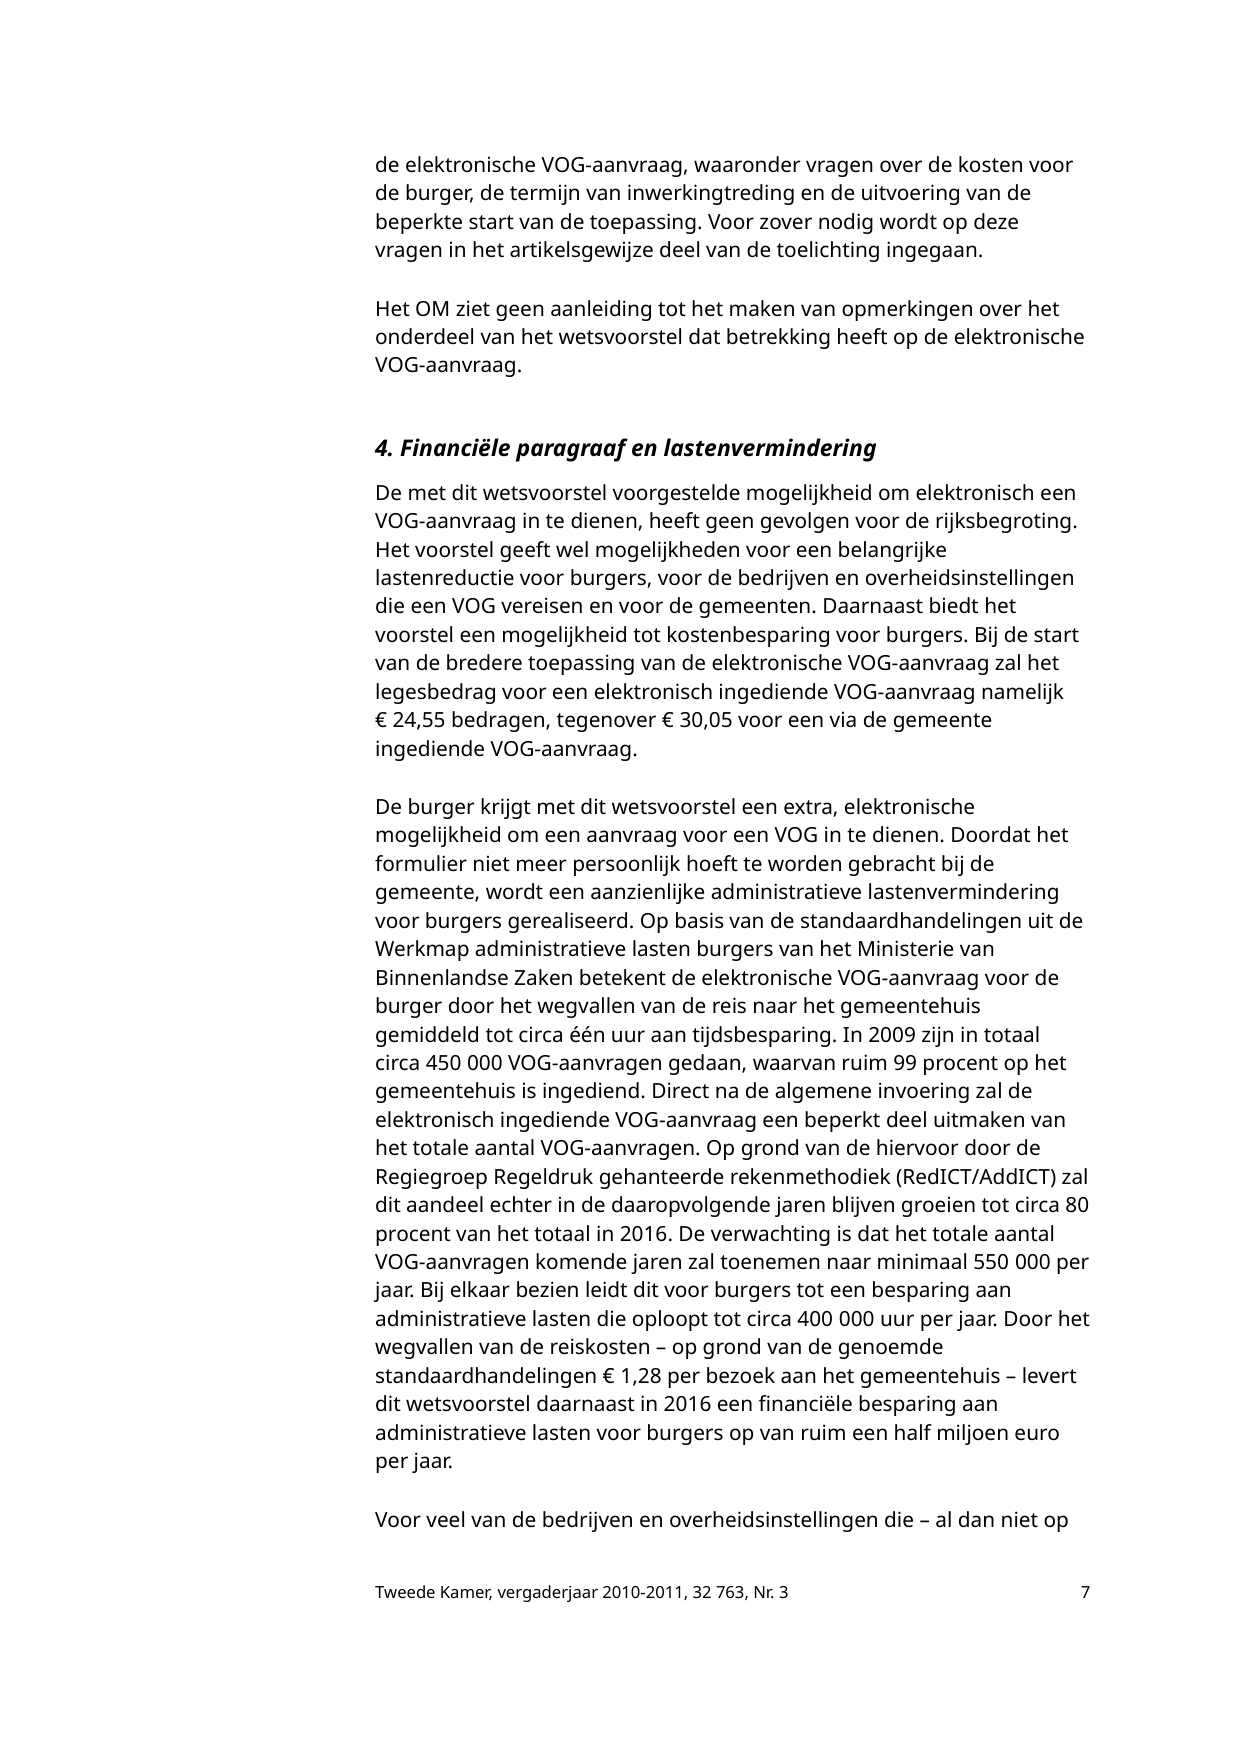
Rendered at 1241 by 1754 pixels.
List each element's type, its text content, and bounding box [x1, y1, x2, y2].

text de elektronische VOG-aanvraag, waaronder vragen over de kosten voor de burger, de termijn van inwerkingtreding en de uitvoering van de beperkte start van de toepassing. Voor zover nodig wordt op deze vragen in het artikelsgewijze deel van de toelichting ingegaan. [375, 150, 1090, 264]
subtitle 4. Financiële paragraaf en lastenvermindering [375, 432, 1090, 463]
text De burger krijgt met dit wetsvoorstel een extra, elektronische mogelijkheid om een aanvraag voor een VOG in te dienen. Doordat het formulier niet meer persoonlijk hoeft te worden gebracht bij de gemeente, wordt een aanzienlijke administratieve lastenvermindering voor burgers gerealiseerd. Op basis van de standaardhandelingen uit de Werkmap administratieve lasten burgers van het Ministerie van Binnenlandse Zaken betekent de elektronische VOG-aanvraag voor de burger door het wegvallen van de reis naar het gemeentehuis gemiddeld tot circa één uur aan tijdsbesparing. In 2009 zijn in totaal circa 450 000 VOG-aanvragen gedaan, waarvan ruim 99 procent op het gemeentehuis is ingediend. Direct na de algemene invoering zal de elektronisch ingediende VOG-aanvraag een beperkt deel uitmaken van het totale aantal VOG-aanvragen. Op grond van de hiervoor door de Regiegroep Regeldruk gehanteerde rekenmethodiek (RedICT/AddICT) zal dit aandeel echter in de daaropvolgende jaren blijven groeien tot circa 80 procent van het totaal in 2016. De verwachting is dat het totale aantal VOG-aanvragen komende jaren zal toenemen naar minimaal 550 000 per jaar. Bij elkaar bezien leidt dit voor burgers tot een besparing aan administratieve lasten die oploopt tot circa 400 000 uur per jaar. Door het wegvallen van de reiskosten – op grond van de genoemde standaardhandelingen € 1,28 per bezoek aan het gemeentehuis – levert dit wetsvoorstel daarnaast in 2016 een financiële besparing aan administratieve lasten voor burgers op van ruim een half miljoen euro per jaar. [375, 792, 1090, 1475]
text Het OM ziet geen aanleiding tot het maken van opmerkingen over het onderdeel van het wetsvoorstel dat betrekking heeft op de elektronische VOG-aanvraag. [375, 294, 1090, 379]
text Voor veel van de bedrijven en overheidsinstellingen die – al dan niet op [375, 1505, 1090, 1533]
text De met dit wetsvoorstel voorgestelde mogelijkheid om elektronisch een VOG-aanvraag in te dienen, heeft geen gevolgen voor de rijksbegroting. Het voorstel geeft wel mogelijkheden voor een belangrijke lastenreductie voor burgers, voor de bedrijven en overheidsinstellingen die een VOG vereisen en voor de gemeenten. Daarnaast biedt het voorstel een mogelijkheid tot kostenbesparing voor burgers. Bij de start van de bredere toepassing van de elektronische VOG-aanvraag zal het legesbedrag voor een elektronisch ingediende VOG-aanvraag namelijk € 24,55 bedragen, tegenover € 30,05 voor een via de gemeente ingediende VOG-aanvraag. [375, 478, 1090, 762]
